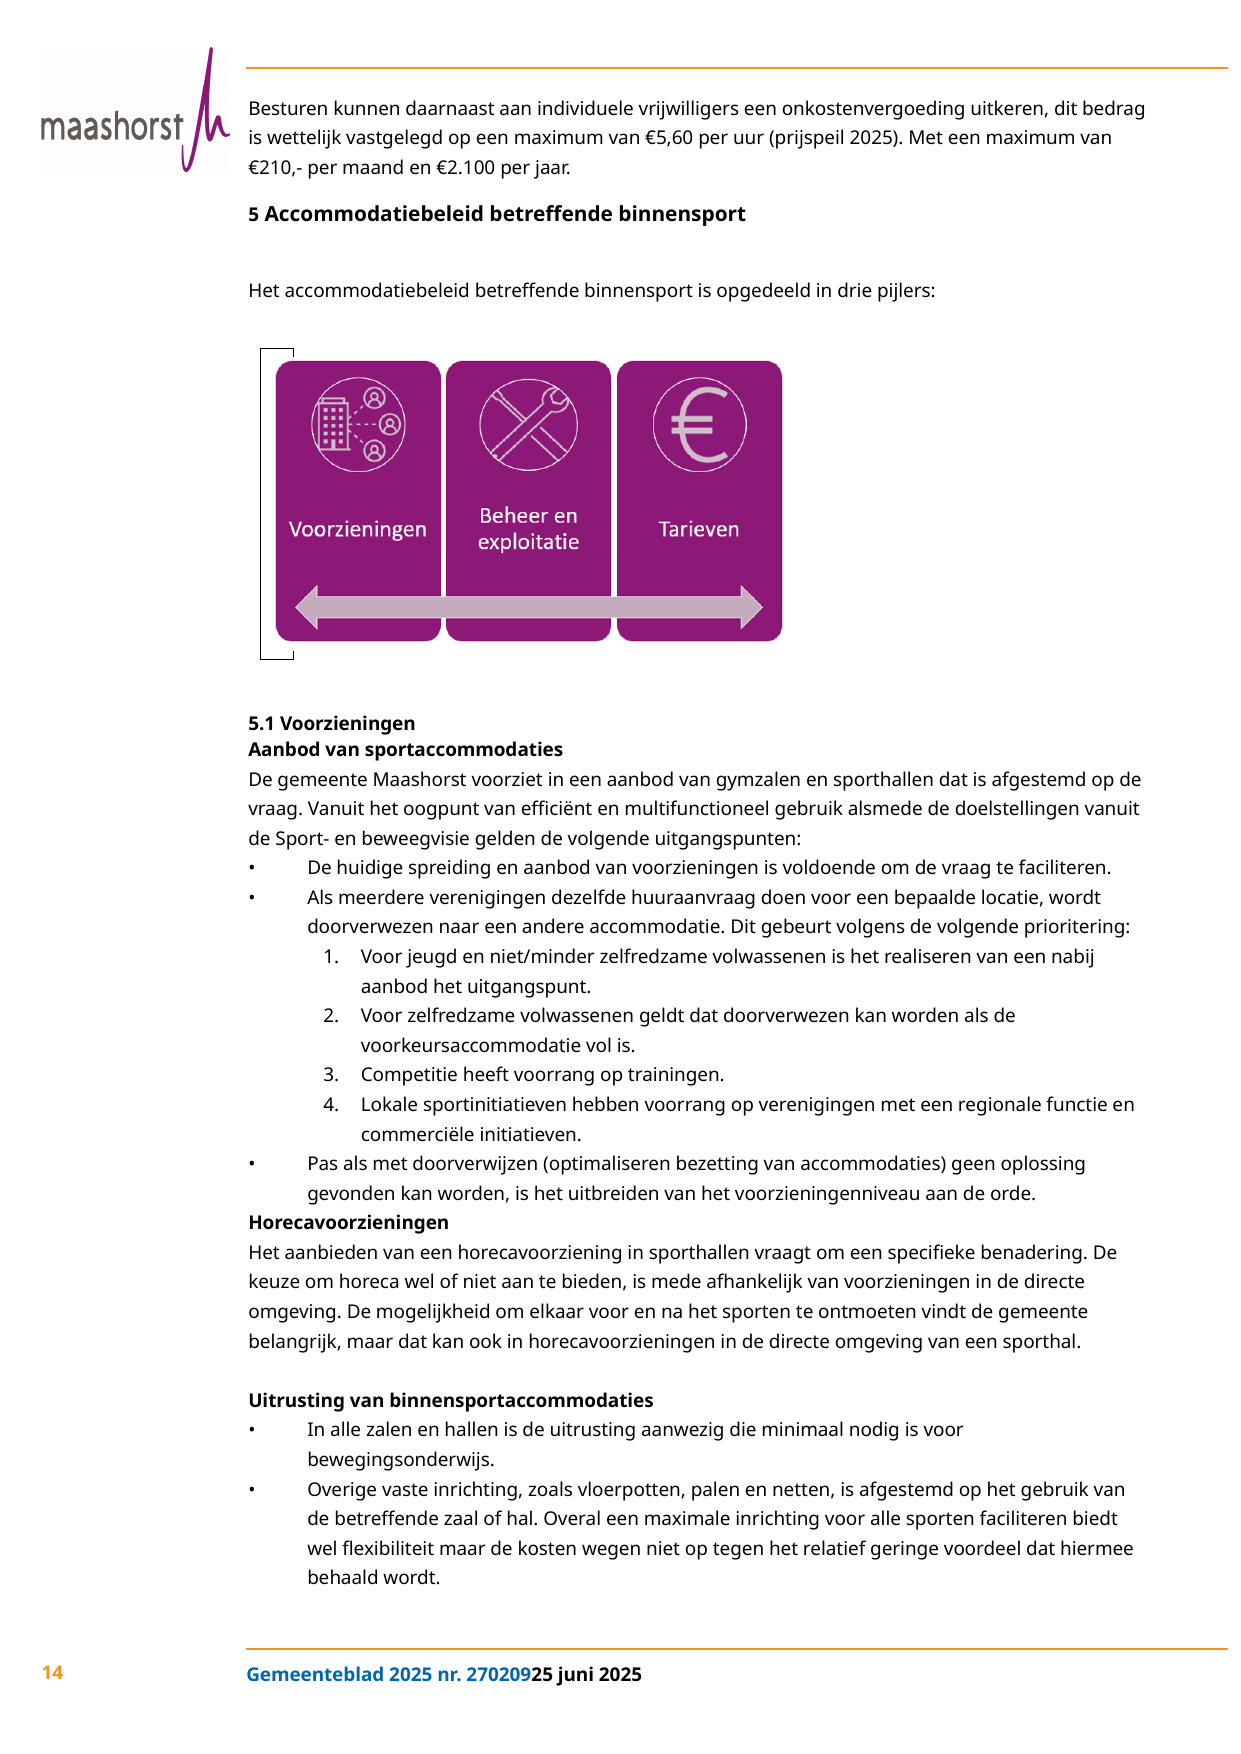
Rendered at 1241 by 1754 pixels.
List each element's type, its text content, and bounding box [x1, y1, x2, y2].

list Als meerdere verenigingen dezelfde huuraanvraag doen voor een bepaalde locatie, wordt doorverwezen naar een andere accommodatie. Dit gebeurt volgens de volgende prioritering: [248, 884, 1152, 939]
list In alle zalen en hallen is de uitrusting aanwezig die minimaal nodig is voor bewegingsonderwijs. [248, 1417, 1152, 1472]
text 5.1 Voorzieningen [248, 710, 1152, 736]
list Overige vaste inrichting, zoals vloerpotten, palen en netten, is afgestemd op het gebruik van de betreffende zaal of hal. Overal een maximale inrichting voor alle sporten faciliteren biedt wel flexibiliteit maar de kosten wegen niet op tegen het relatief geringe voordeel dat hiermee behaald wordt. [248, 1476, 1152, 1590]
picture [41, 47, 231, 172]
text Aanbod van sportaccommodaties [248, 736, 1152, 762]
text De gemeente Maashorst voorziet in een aanbod van gymzalen en sporthallen dat is afgestemd op de vraag. Vanuit het oogpunt van efficiënt en multifunctioneel gebruik alsmede de doelstellingen vanuit de Sport- en beweegvisie gelden de volgende uitgangspunten: [248, 766, 1152, 851]
list Voor zelfredzame volwassenen geldt dat doorverwezen kan worden als de voorkeursaccommodatie vol is. [323, 1002, 1152, 1058]
list De huidige spreiding en aanbod van voorzieningen is voldoende om de vraag te faciliteren. [248, 854, 1152, 880]
text Het aanbieden van een horecavoorziening in sporthallen vraagt om een specifieke benadering. De keuze om horeca wel of niet aan te bieden, is mede afhankelijk van voorzieningen in de directe omgeving. De mogelijkheid om elkaar voor en na het sporten te ontmoeten vindt de gemeente belangrijk, maar dat kan ook in horecavoorzieningen in de directe omgeving van een sporthal. [248, 1239, 1152, 1353]
text Horecavoorzieningen [248, 1209, 1152, 1235]
list Competitie heeft voorrang op trainingen. [323, 1062, 1152, 1087]
text Het accommodatiebeleid betreffende binnensport is opgedeeld in drie pijlers: [248, 277, 1152, 303]
picture [268, 357, 1173, 651]
text Besturen kunnen daarnaast aan individuele vrijwilligers een onkostenvergoeding uitkeren, dit bedrag is wettelijk vastgelegd op een maximum van €5,60 per uur (prijspeil 2025). Met een maximum van €210,- per maand en €2.100 per jaar. [248, 95, 1152, 180]
list Pas als met doorverwijzen (optimaliseren bezetting van accommodaties) geen oplossing gevonden kan worden, is het uitbreiden van het voorzieningenniveau aan de orde. [248, 1150, 1152, 1206]
text Uitrusting van binnensportaccommodaties [248, 1387, 1152, 1413]
list Voor jeugd en niet/minder zelfredzame volwassenen is het realiseren van een nabij aanbod het uitgangspunt. [323, 943, 1152, 998]
list Lokale sportinitiatieven hebben voorrang op verenigingen met een regionale functie en commerciële initiatieven. [323, 1091, 1152, 1146]
text 5 Accommodatiebeleid betreffende binnensport [248, 199, 1152, 228]
